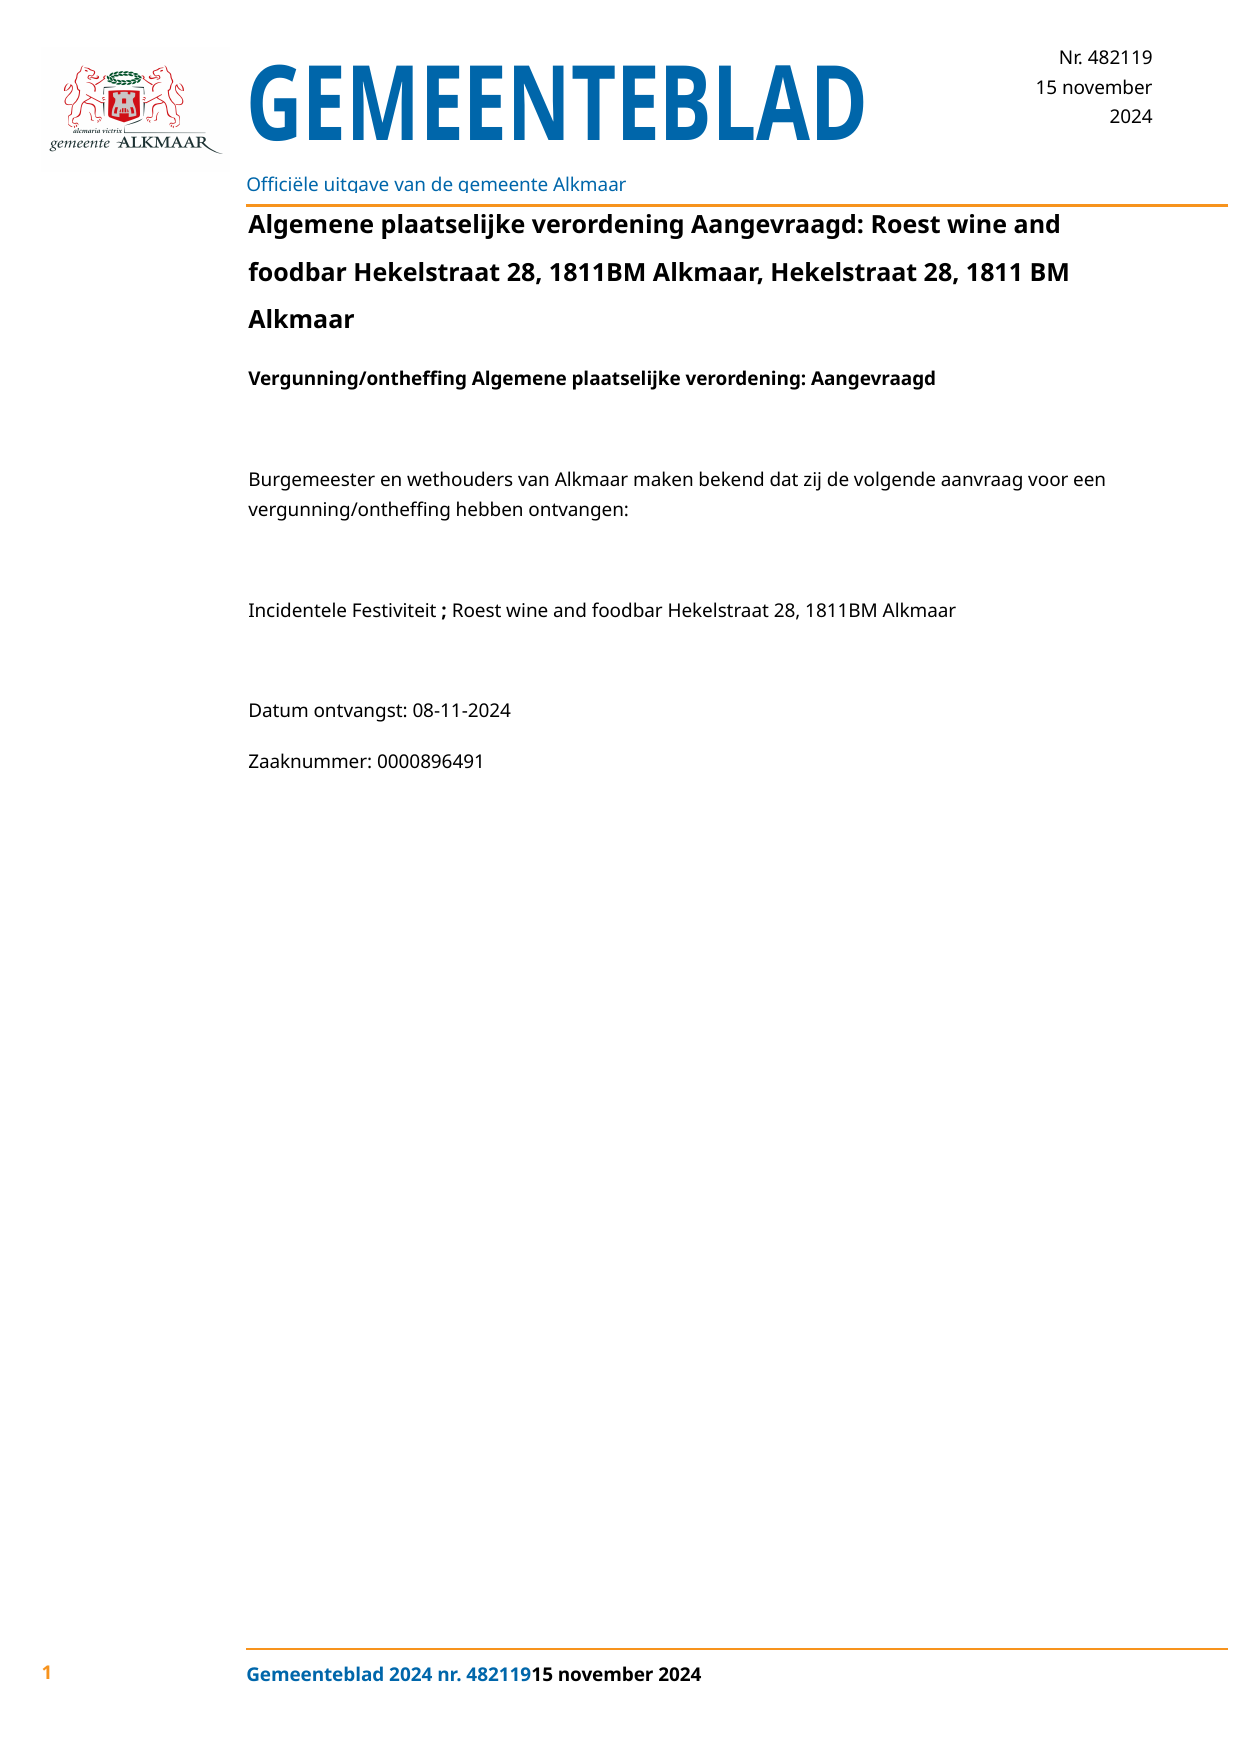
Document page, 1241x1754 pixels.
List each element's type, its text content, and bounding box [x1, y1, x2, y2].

text Incidentele Festiviteit ; Roest wine and foodbar Hekelstraat 28, 1811BM Alkmaar [248, 597, 1152, 622]
text Datum ontvangst: 08-11-2024 [248, 698, 1152, 723]
text Vergunning/ontheffing Algemene plaatselijke verordening: Aangevraagd [248, 366, 1152, 391]
text Algemene plaatselijke verordening Aangevraagd: Roest wine and foodbar Hekelstraat 28, 1811BM Alkmaar, Hekelstraat 28, 1811 BM Alkmaar [248, 207, 1152, 336]
picture [41, 47, 231, 172]
text Burgemeester en wethouders van Alkmaar maken bekend dat zij de volgende aanvraag voor een vergunning/ontheffing hebben ontvangen: [248, 466, 1152, 522]
text Zaaknummer: 0000896491 [248, 748, 1152, 774]
